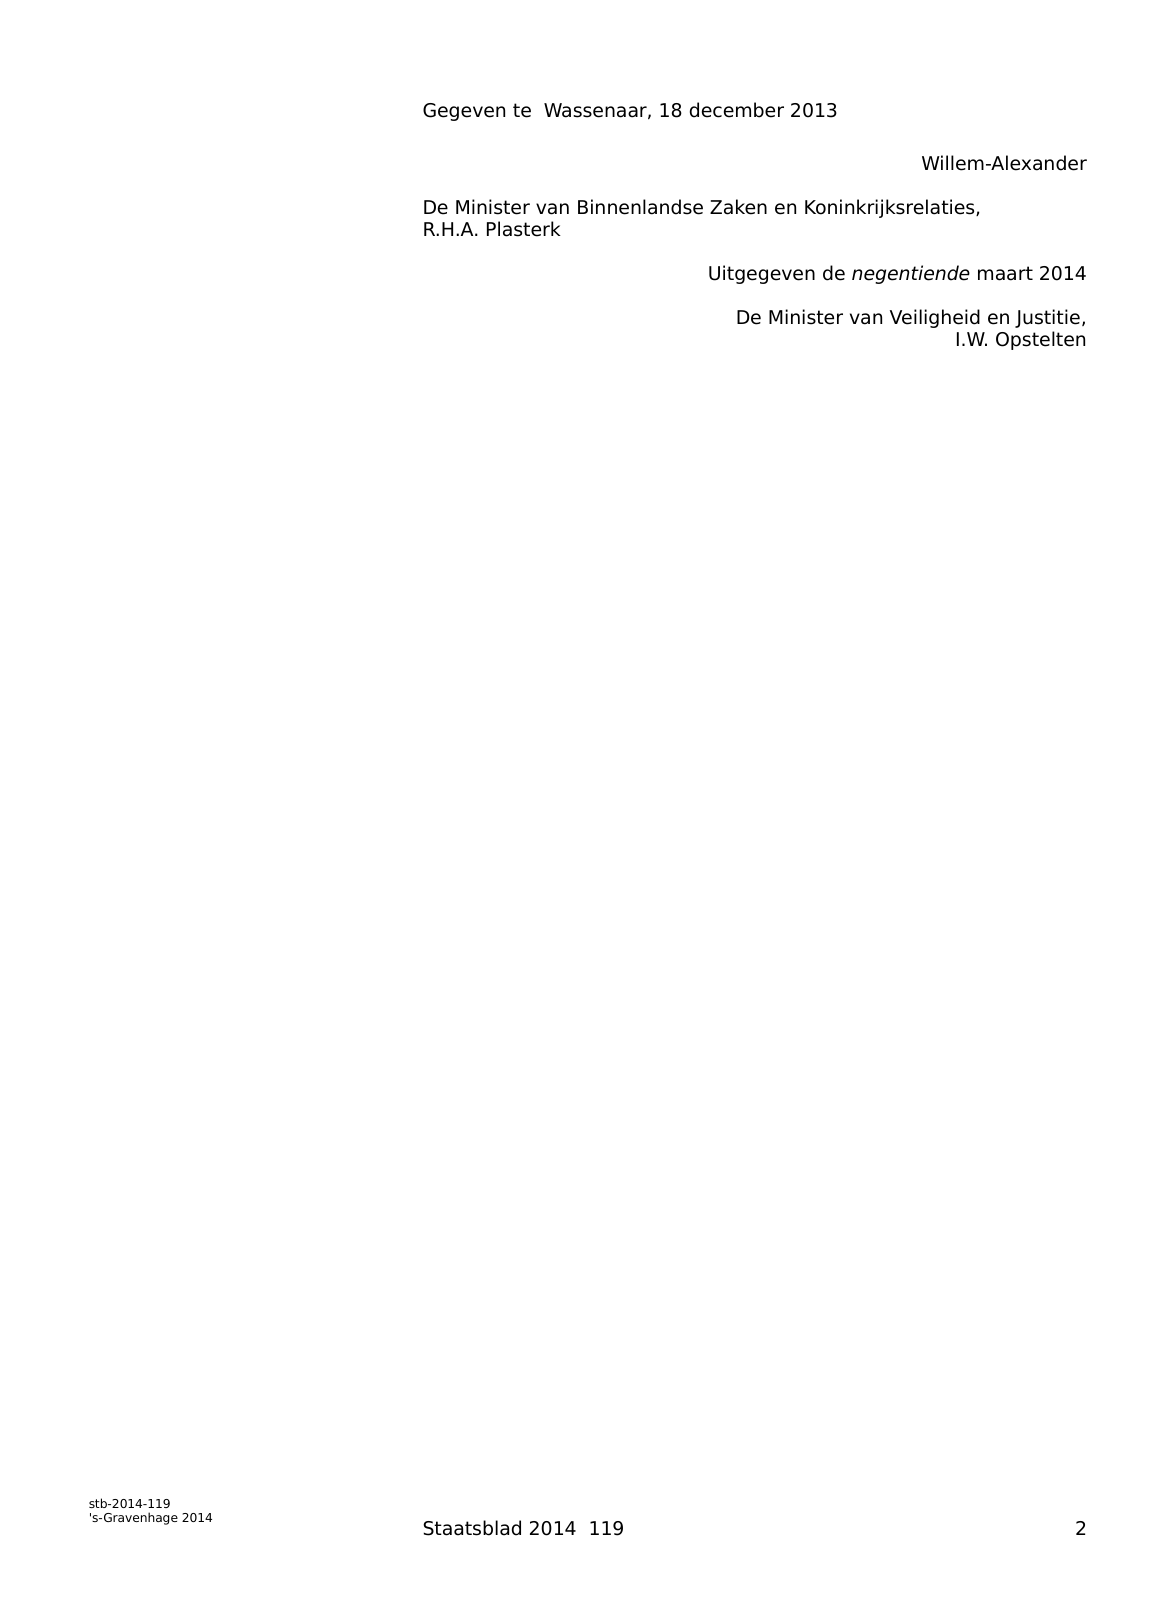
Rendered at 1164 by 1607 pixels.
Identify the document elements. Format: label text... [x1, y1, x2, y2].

text Gegeven te Wassenaar, 18 december 2013 [422, 100, 1087, 122]
text Willem-Alexander [422, 152, 1087, 174]
text 's-Gravenhage 2014 [88, 1511, 323, 1525]
text stb-2014-119 [88, 1497, 323, 1511]
text De Minister van Binnenlandse Zaken en Koninkrijksrelaties, R.H.A. Plasterk [422, 197, 1087, 241]
text De Minister van Veiligheid en Justitie, I.W. Opstelten [422, 307, 1087, 351]
text Uitgegeven de negentiende maart 2014 [422, 263, 1087, 285]
